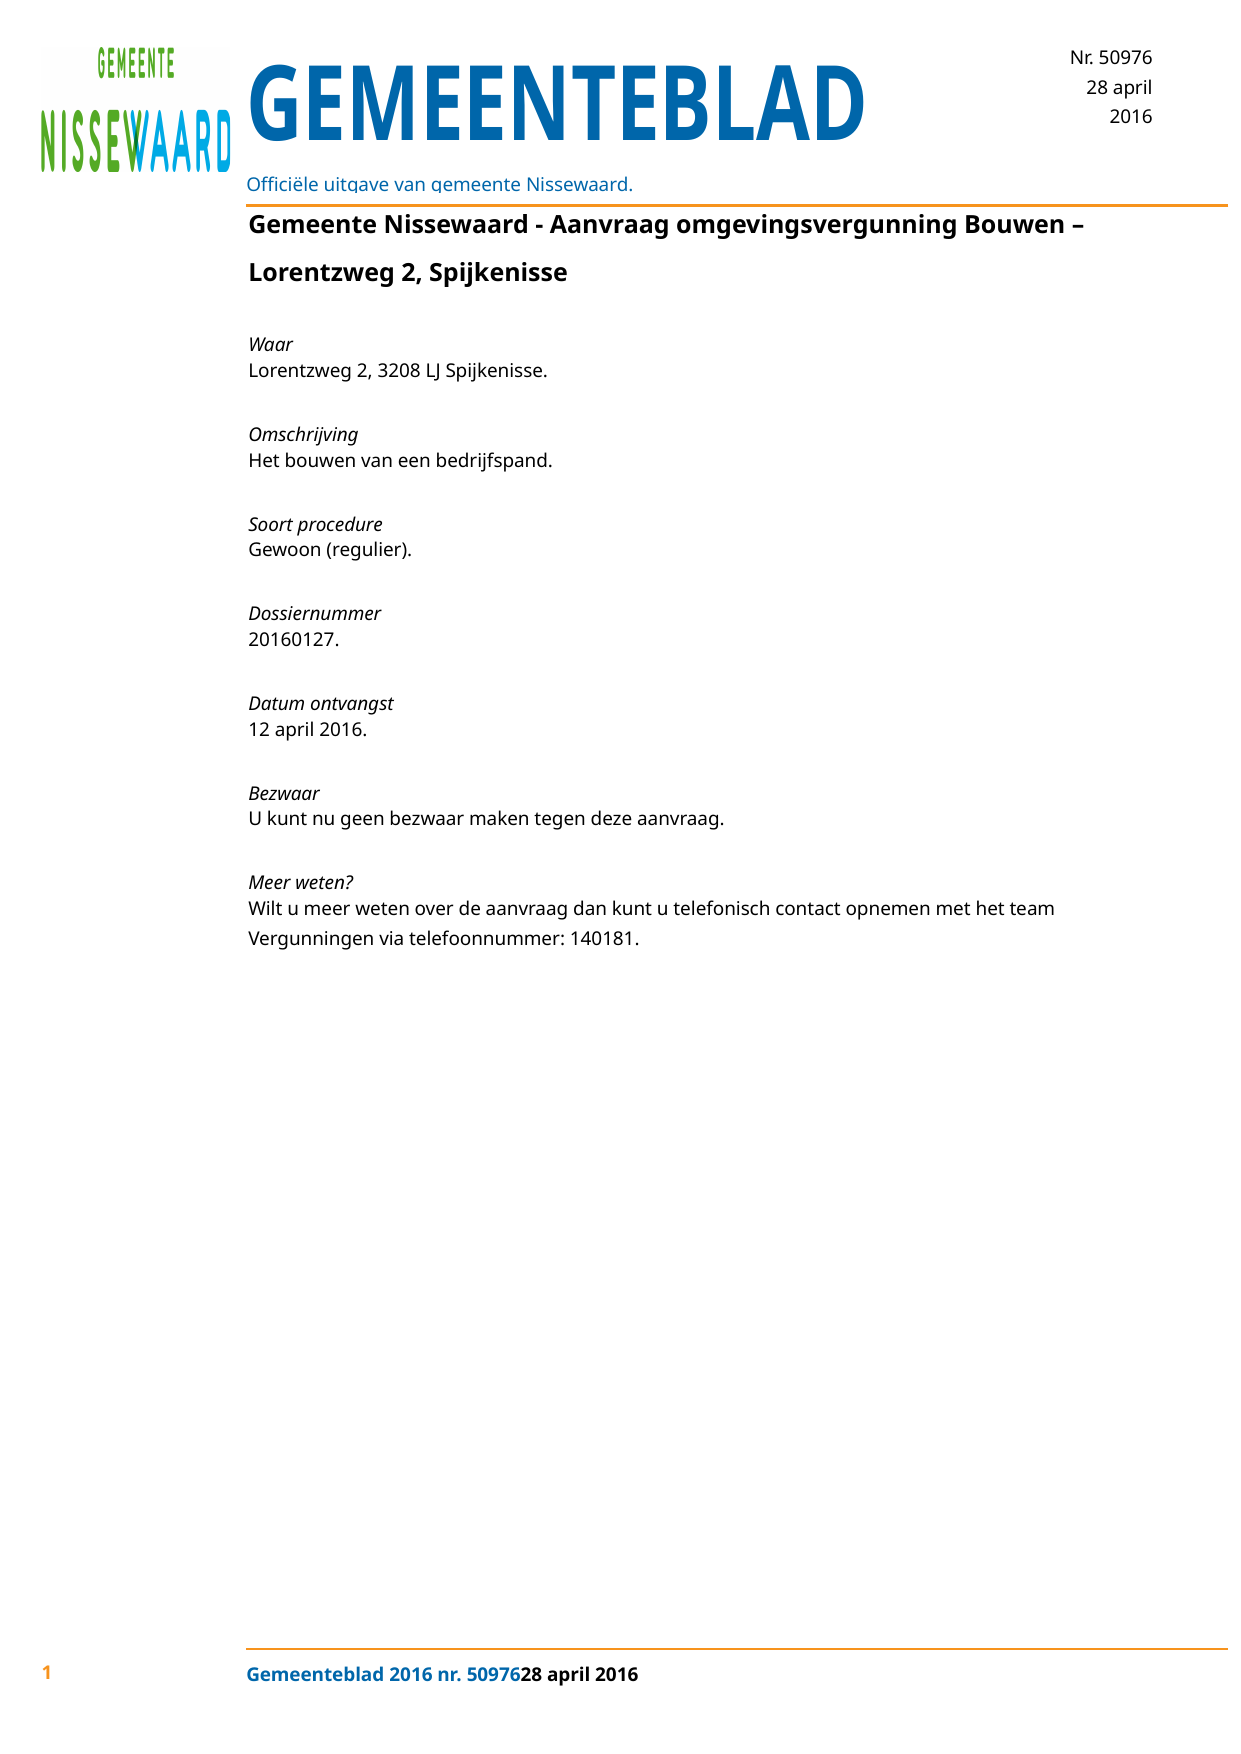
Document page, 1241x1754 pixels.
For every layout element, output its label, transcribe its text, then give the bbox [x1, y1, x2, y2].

text Omschrijving [248, 421, 1152, 447]
text U kunt nu geen bezwaar maken tegen deze aanvraag. [248, 806, 1152, 831]
picture [200, 151, 206, 172]
text Het bouwen van een bedrijfspand. [248, 447, 1152, 473]
text 20160127. [248, 626, 1152, 652]
picture [154, 157, 165, 172]
picture [222, 122, 227, 160]
text Datum ontvangst [248, 690, 1152, 716]
text Wilt u meer weten over de aanvraag dan kunt u telefonisch contact opnemen met het team Vergunningen via telefoonnummer: 140181. [248, 895, 1152, 951]
text Gemeente Nissewaard - Aanvraag omgevingsvergunning Bouwen – Lorentzweg 2, Spijkenisse [248, 207, 1152, 288]
picture [201, 122, 206, 138]
picture [176, 157, 187, 172]
text Soort procedure [248, 511, 1152, 537]
text Dossiernummer [248, 601, 1152, 626]
text Meer weten? [248, 869, 1152, 895]
text Lorentzweg 2, 3208 LJ Spijkenisse. [248, 357, 1152, 383]
text Gewoon (regulier). [248, 537, 1152, 562]
text Waar [248, 331, 1152, 357]
text 12 april 2016. [248, 716, 1152, 742]
text Bezwaar [248, 780, 1152, 806]
picture [41, 47, 231, 172]
